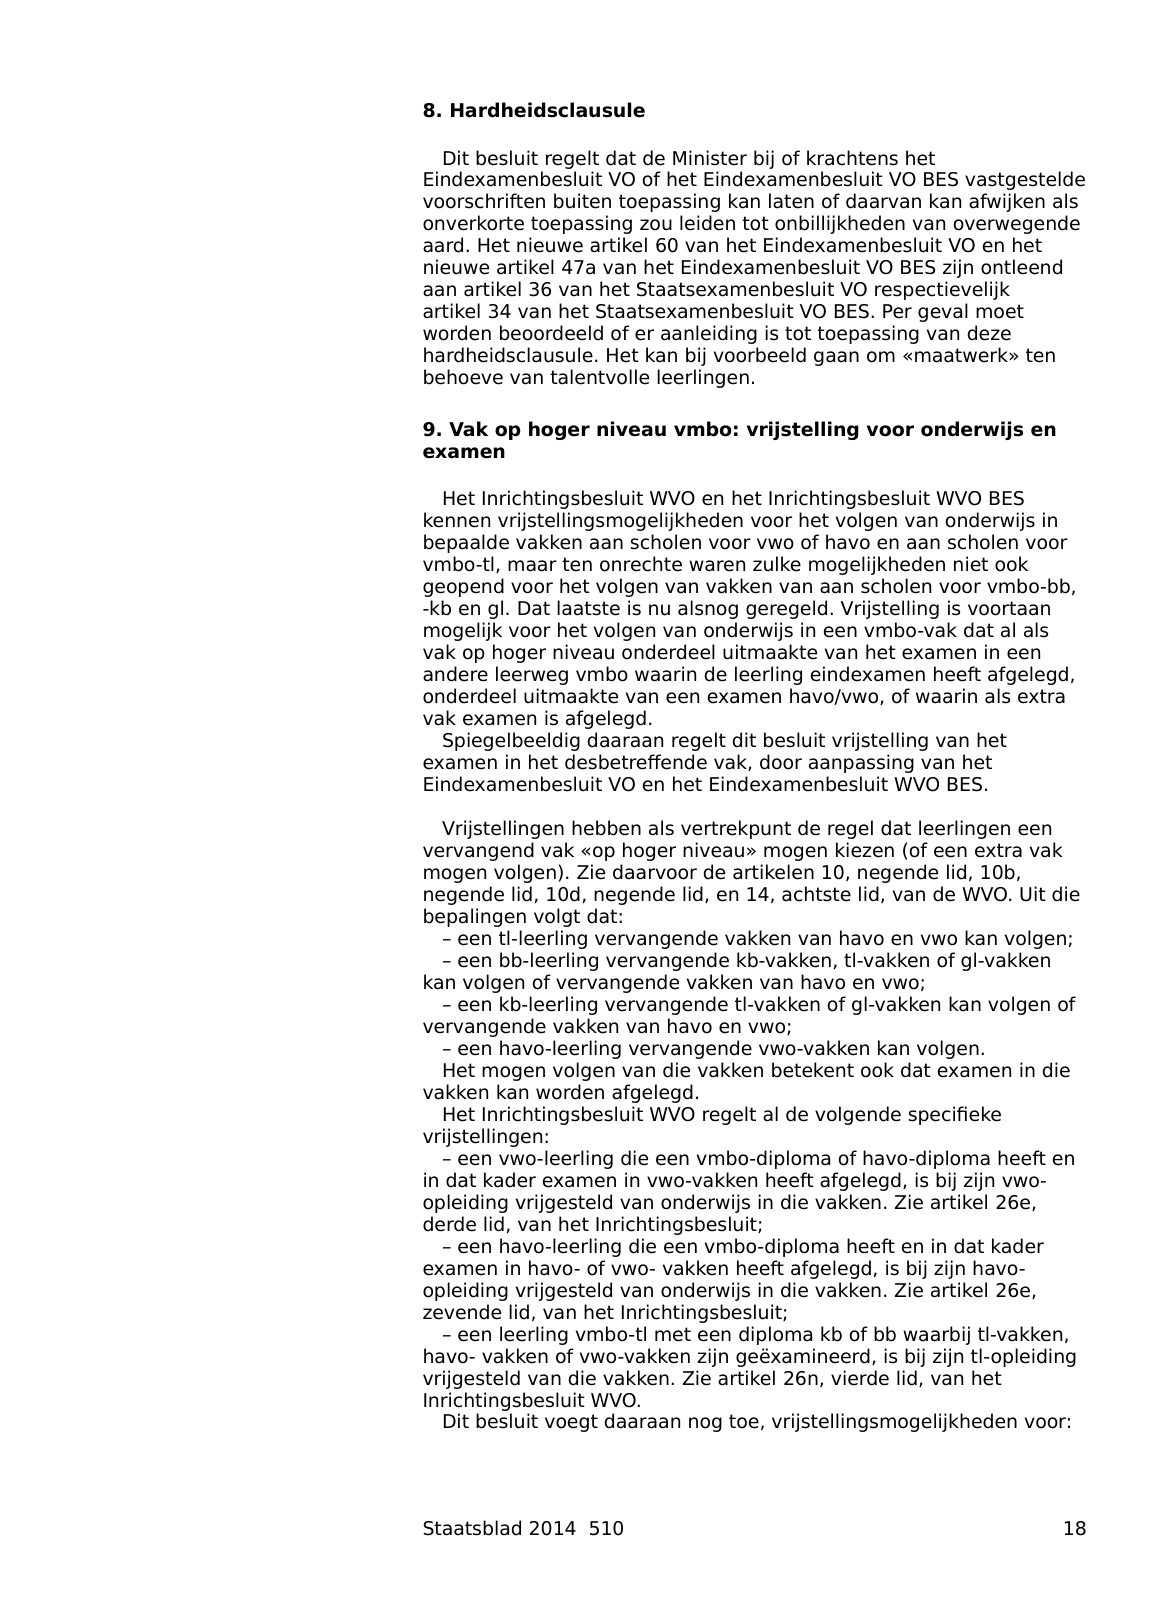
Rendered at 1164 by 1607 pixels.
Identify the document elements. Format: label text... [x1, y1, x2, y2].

text Het Inrichtingsbesluit WVO en het Inrichtingsbesluit WVO BES kennen vrijstellingsmogelijkheden voor het volgen van onderwijs in bepaalde vakken aan scholen voor vwo of havo en aan scholen voor vmbo-tl, maar ten onrechte waren zulke mogelijkheden niet ook geopend voor het volgen van vakken van aan scholen voor vmbo-bb, -kb en gl. Dat laatste is nu alsnog geregeld. Vrijstelling is voortaan mogelijk voor het volgen van onderwijs in een vmbo-vak dat al als vak op hoger niveau onderdeel uitmaakte van het examen in een andere leerweg vmbo waarin de leerling eindexamen heeft afgelegd, onderdeel uitmaakte van een examen havo/vwo, of waarin als extra vak examen is afgelegd. [422, 488, 1087, 730]
text Dit besluit regelt dat de Minister bij of krachtens het Eindexamenbesluit VO of het Eindexamenbesluit VO BES vastgestelde voorschriften buiten toepassing kan laten of daarvan kan afwijken als onverkorte toepassing zou leiden tot onbillijkheden van overwegende aard. Het nieuwe artikel 60 van het Eindexamenbesluit VO en het nieuwe artikel 47a van het Eindexamenbesluit VO BES zijn ontleend aan artikel 36 van het Staatsexamenbesluit VO respectievelijk artikel 34 van het Staatsexamenbesluit VO BES. Per geval moet worden beoordeeld of er aanleiding is tot toepassing van deze hardheidsclausule. Het kan bij voorbeeld gaan om «maatwerk» ten behoeve van talentvolle leerlingen. [422, 147, 1087, 389]
text Spiegelbeeldig daaraan regelt dit besluit vrijstelling van het examen in het desbetreffende vak, door aanpassing van het Eindexamenbesluit VO en het Eindexamenbesluit WVO BES. [422, 730, 1087, 796]
text Vrijstellingen hebben als vertrekpunt de regel dat leerlingen een vervangend vak «op hoger niveau» mogen kiezen (of een extra vak mogen volgen). Zie daarvoor de artikelen 10, negende lid, 10b, negende lid, 10d, negende lid, en 14, achtste lid, van de WVO. Uit die bepalingen volgt dat: [422, 818, 1087, 928]
text – een leerling vmbo-tl met een diploma kb of bb waarbij tl-vakken, havo- vakken of vwo-vakken zijn geëxamineerd, is bij zijn tl-opleiding vrijgesteld van die vakken. Zie artikel 26n, vierde lid, van het Inrichtingsbesluit WVO. [422, 1323, 1087, 1411]
text – een havo-leerling die een vmbo-diploma heeft en in dat kader examen in havo- of vwo- vakken heeft afgelegd, is bij zijn havo-opleiding vrijgesteld van onderwijs in die vakken. Zie artikel 26e, zevende lid, van het Inrichtingsbesluit; [422, 1236, 1087, 1323]
text – een havo-leerling vervangende vwo-vakken kan volgen. [422, 1038, 1087, 1060]
text Het Inrichtingsbesluit WVO regelt al de volgende specifieke vrijstellingen: [422, 1104, 1087, 1148]
text – een bb-leerling vervangende kb-vakken, tl-vakken of gl-vakken kan volgen of vervangende vakken van havo en vwo; [422, 950, 1087, 994]
text – een tl-leerling vervangende vakken van havo en vwo kan volgen; [422, 928, 1087, 950]
text Dit besluit voegt daaraan nog toe, vrijstellingsmogelijkheden voor: [422, 1411, 1087, 1433]
subtitle 9. Vak op hoger niveau vmbo: vrijstelling voor onderwijs en examen [422, 419, 1087, 463]
text – een kb-leerling vervangende tl-vakken of gl-vakken kan volgen of vervangende vakken van havo en vwo; [422, 994, 1087, 1038]
text – een vwo-leerling die een vmbo-diploma of havo-diploma heeft en in dat kader examen in vwo-vakken heeft afgelegd, is bij zijn vwo-opleiding vrijgesteld van onderwijs in die vakken. Zie artikel 26e, derde lid, van het Inrichtingsbesluit; [422, 1148, 1087, 1236]
subtitle 8. Hardheidsclausule [422, 100, 1087, 122]
text Het mogen volgen van die vakken betekent ook dat examen in die vakken kan worden afgelegd. [422, 1060, 1087, 1104]
